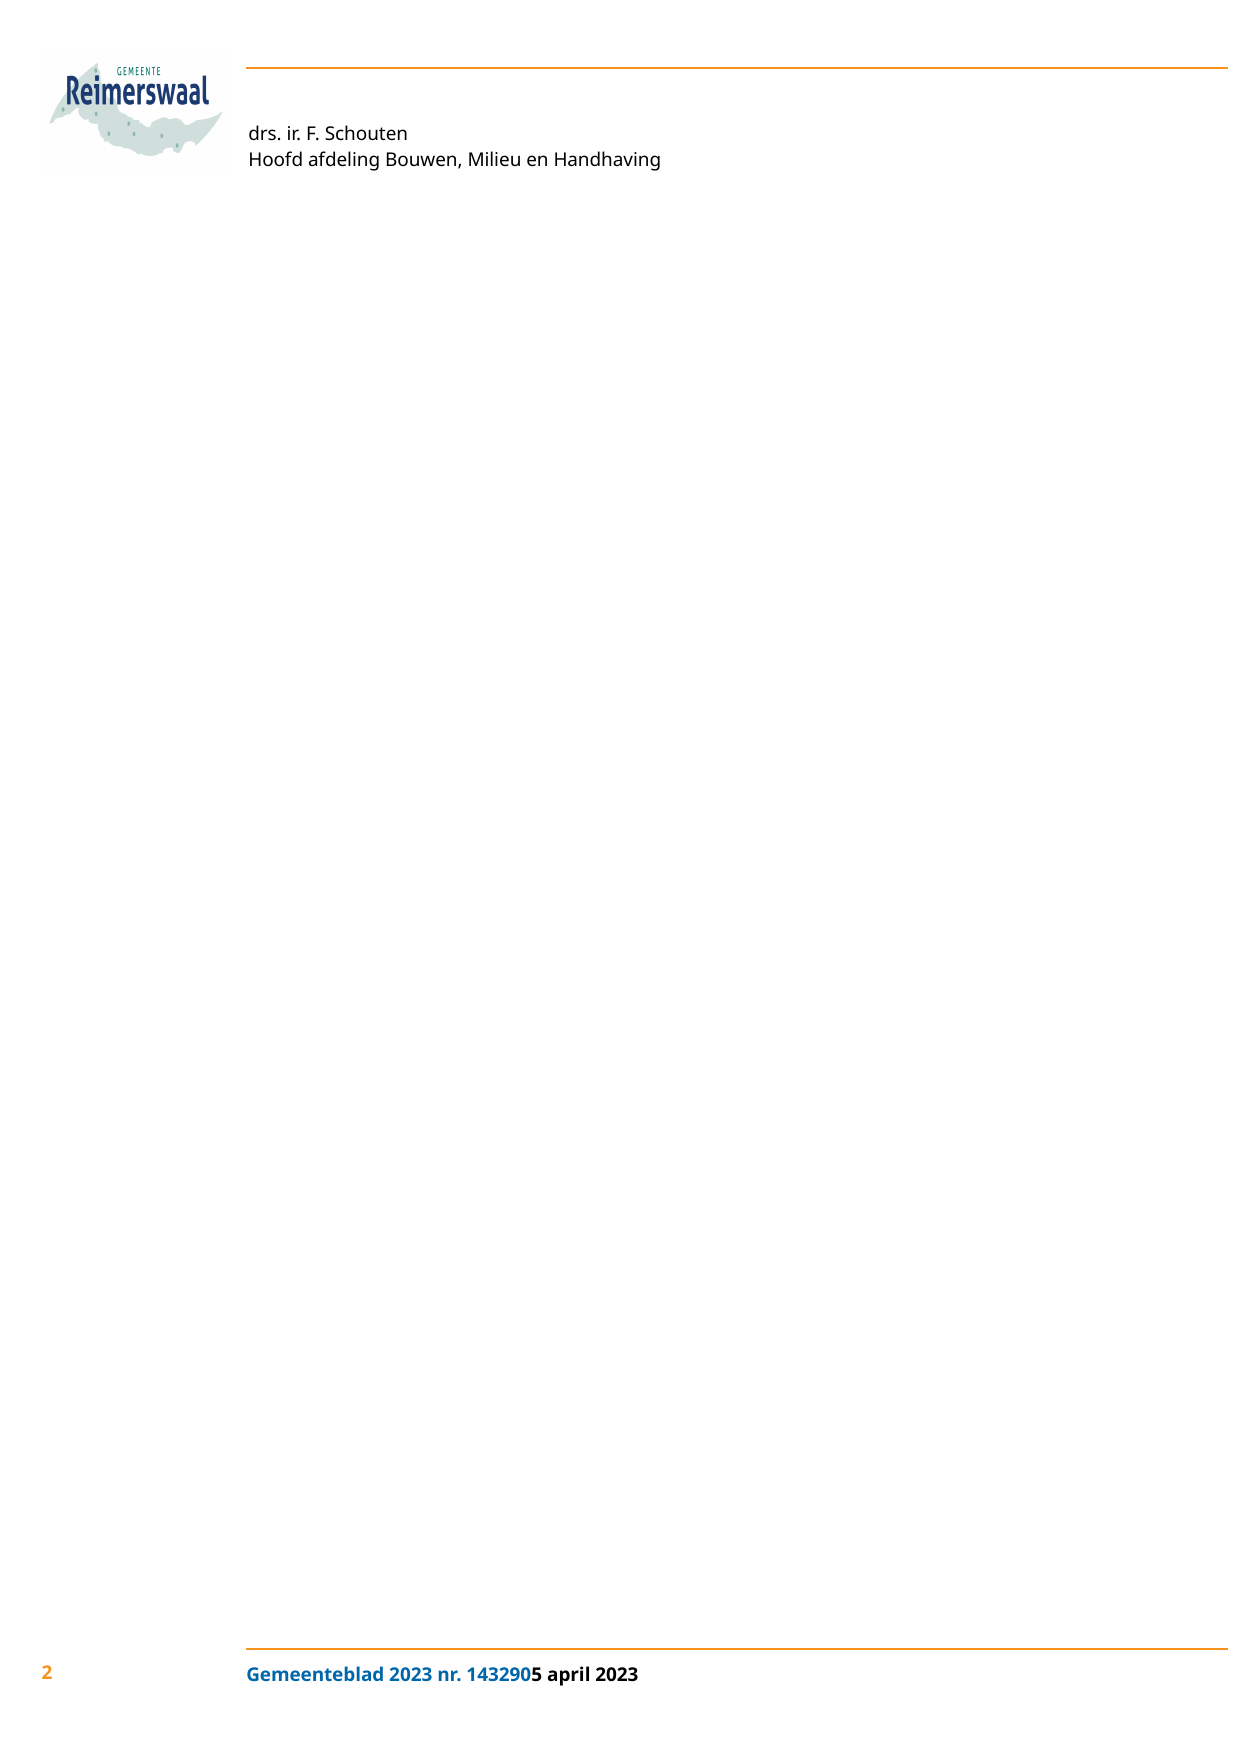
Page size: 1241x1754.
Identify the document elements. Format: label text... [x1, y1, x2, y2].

text Hoofd afdeling Bouwen, Milieu en Handhaving [248, 146, 1152, 172]
text drs. ir. F. Schouten [248, 121, 1152, 146]
picture [41, 47, 231, 172]
